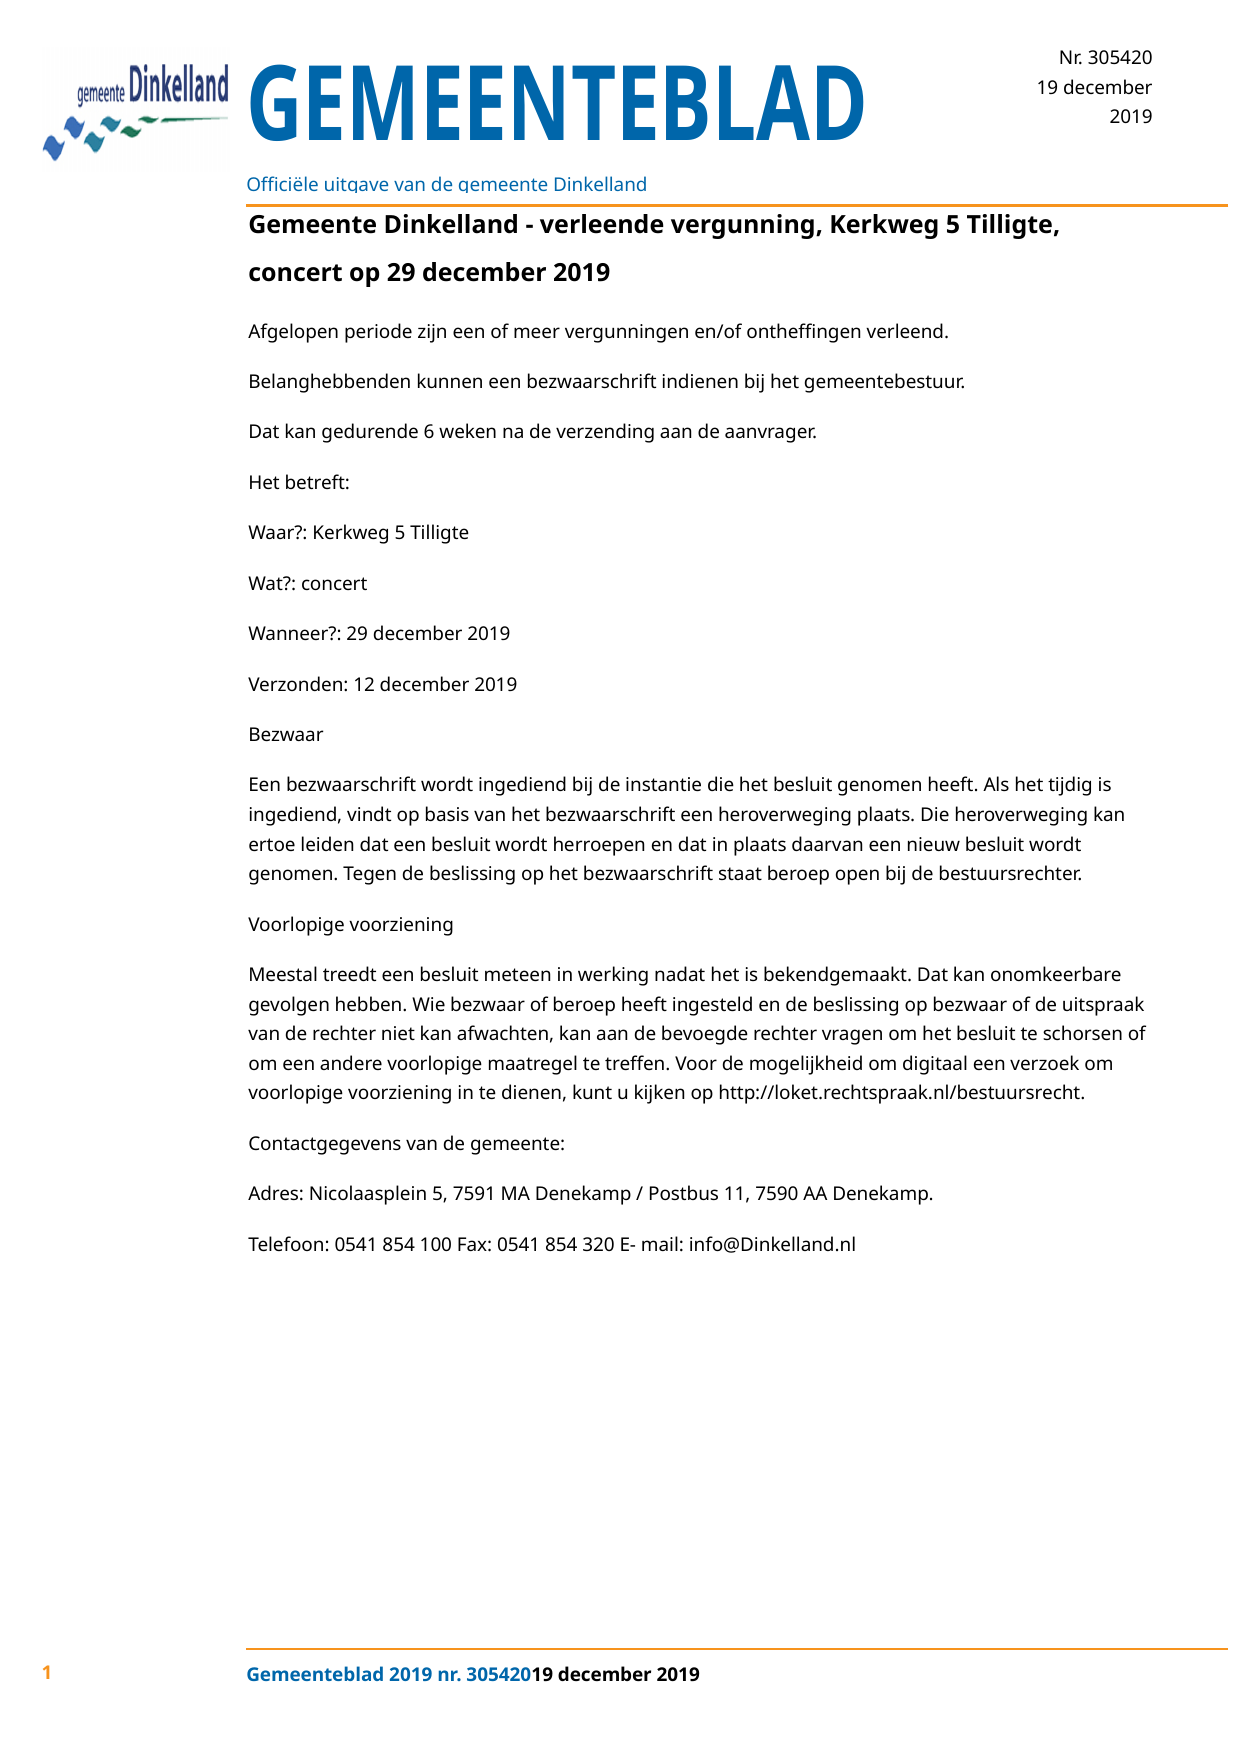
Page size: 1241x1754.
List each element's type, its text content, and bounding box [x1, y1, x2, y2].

picture [41, 47, 231, 172]
text Telefoon: 0541 854 100 Fax: 0541 854 320 E- mail: info@Dinkelland.nl [248, 1231, 1152, 1257]
text Gemeente Dinkelland - verleende vergunning, Kerkweg 5 Tilligte, concert op 29 december 2019 [248, 207, 1152, 288]
text Meestal treedt een besluit meteen in werking nadat het is bekendgemaakt. Dat kan onomkeerbare gevolgen hebben. Wie bezwaar of beroep heeft ingesteld en de beslissing op bezwaar of de uitspraak van de rechter niet kan afwachten, kan aan de bevoegde rechter vragen om het besluit te schorsen of om een andere voorlopige maatregel te treffen. Voor de mogelijkheid om digitaal een verzoek om voorlopige voorziening in te dienen, kunt u kijken op http://loket.rechtspraak.nl/bestuursrecht. [248, 961, 1152, 1105]
text Wat?: concert [248, 570, 1152, 596]
text Wanneer?: 29 december 2019 [248, 620, 1152, 646]
text Het betreft: [248, 469, 1152, 495]
text Een bezwaarschrift wordt ingediend bij de instantie die het besluit genomen heeft. Als het tijdig is ingediend, vindt op basis van het bezwaarschrift een heroverweging plaats. Die heroverweging kan ertoe leiden dat een besluit wordt herroepen en dat in plaats daarvan een nieuw besluit wordt genomen. Tegen de beslissing op het bezwaarschrift staat beroep open bij de bestuursrechter. [248, 772, 1152, 886]
text Bezwaar [248, 721, 1152, 747]
text Adres: Nicolaasplein 5, 7591 MA Denekamp / Postbus 11, 7590 AA Denekamp. [248, 1180, 1152, 1206]
text Verzonden: 12 december 2019 [248, 671, 1152, 697]
text Voorlopige voorziening [248, 911, 1152, 937]
text Dat kan gedurende 6 weken na de verzending aan de aanvrager. [248, 419, 1152, 444]
text Belanghebbenden kunnen een bezwaarschrift indienen bij het gemeentebestuur. [248, 368, 1152, 394]
text Waar?: Kerkweg 5 Tilligte [248, 519, 1152, 545]
text Contactgegevens van de gemeente: [248, 1130, 1152, 1156]
text Afgelopen periode zijn een of meer vergunningen en/of ontheffingen verleend. [248, 318, 1152, 344]
